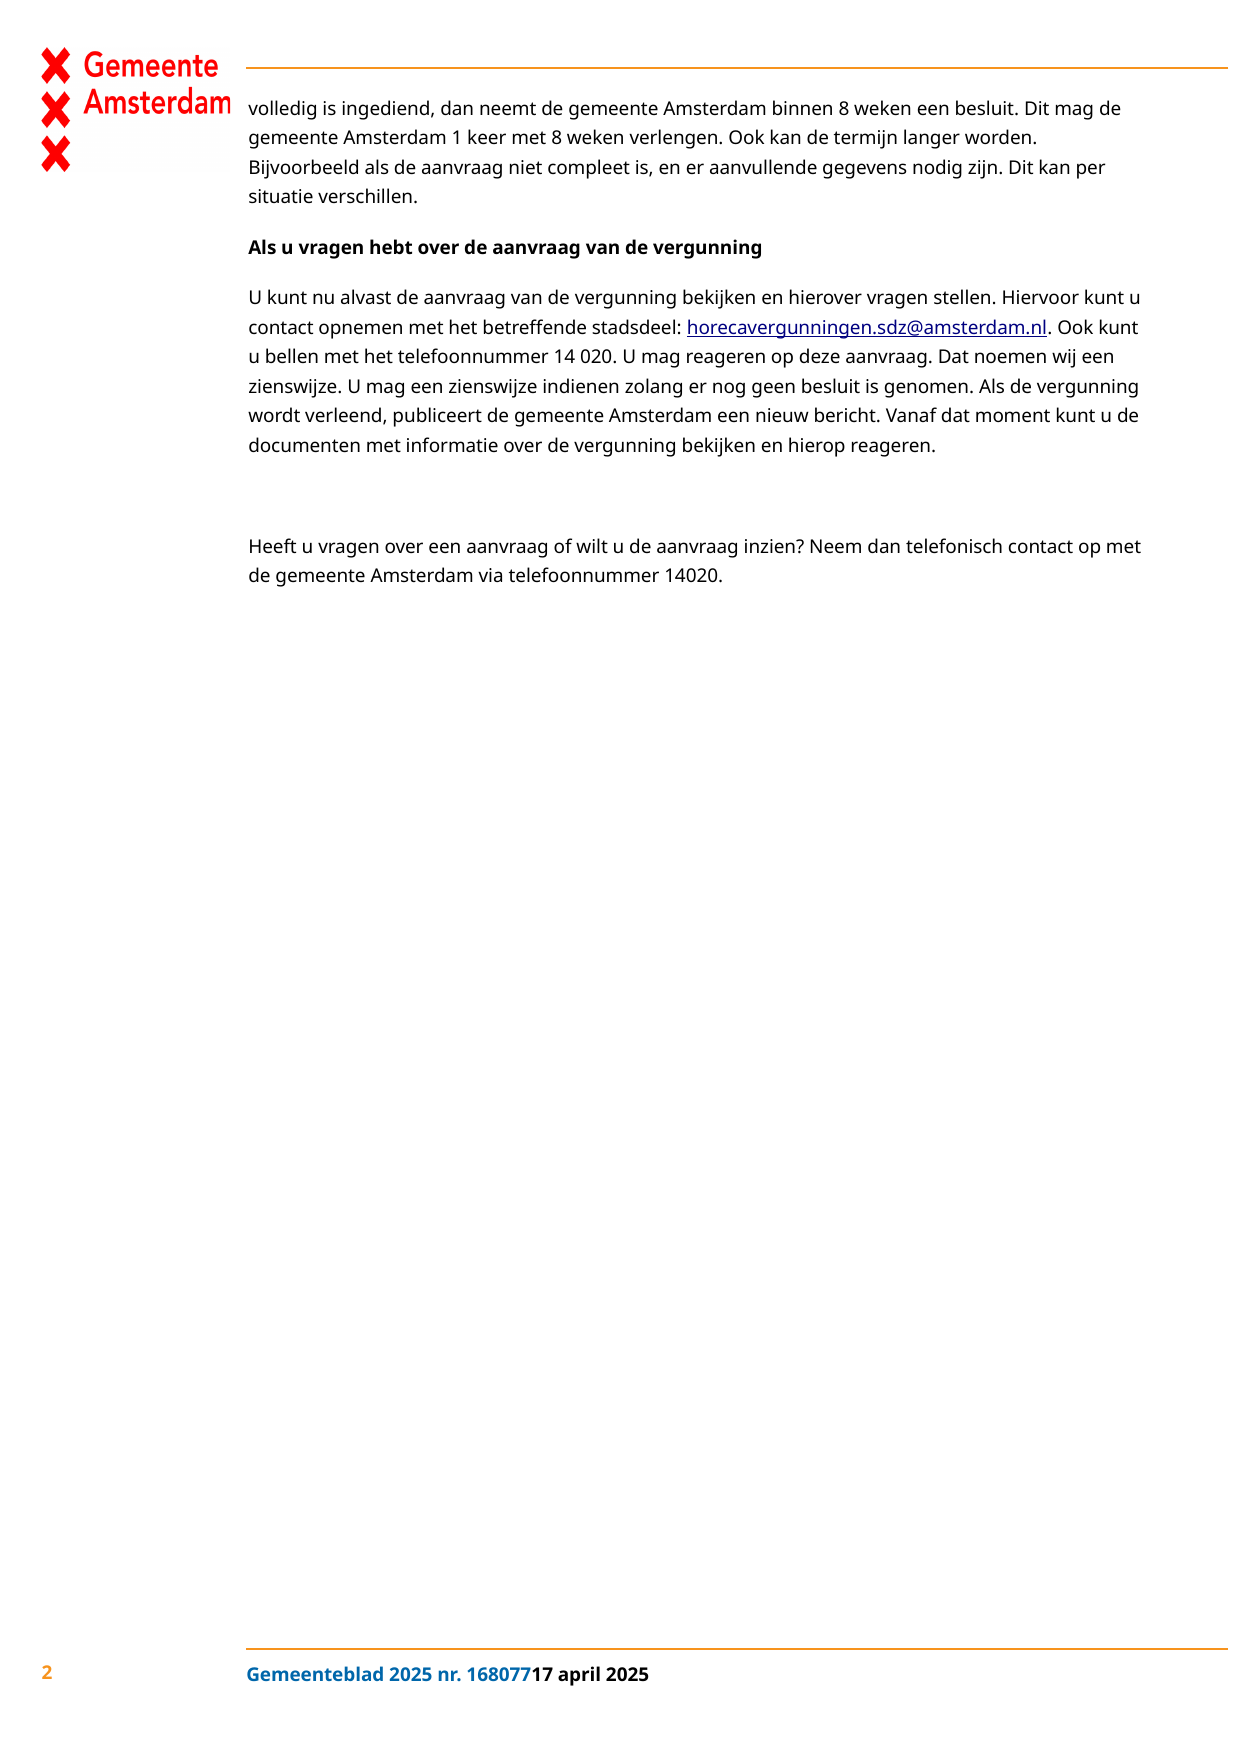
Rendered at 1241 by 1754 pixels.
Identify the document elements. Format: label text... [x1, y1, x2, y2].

text U kunt nu alvast de aanvraag van de vergunning bekijken en hierover vragen stellen. Hiervoor kunt u contact opnemen met het betreffende stadsdeel: horecavergunningen.sdz@amsterdam.nl. Ook kunt u bellen met het telefoonnummer 14 020. U mag reageren op deze aanvraag. Dat noemen wij een zienswijze. U mag een zienswijze indienen zolang er nog geen besluit is genomen. Als de vergunning wordt verleend, publiceert de gemeente Amsterdam een nieuw bericht. Vanaf dat moment kunt u de documenten met informatie over de vergunning bekijken en hierop reageren. [248, 284, 1152, 458]
text Als u vragen hebt over de aanvraag van de vergunning [248, 234, 1152, 260]
text Heeft u vragen over een aanvraag of wilt u de aanvraag inzien? Neem dan telefonisch contact op met de gemeente Amsterdam via telefoonnummer 14020. [248, 533, 1152, 588]
picture [41, 47, 231, 172]
text volledig is ingediend, dan neemt de gemeente Amsterdam binnen 8 weken een besluit. Dit mag de gemeente Amsterdam 1 keer met 8 weken verlengen. Ook kan de termijn langer worden. Bijvoorbeeld als de aanvraag niet compleet is, en er aanvullende gegevens nodig zijn. Dit kan per situatie verschillen. [248, 95, 1152, 209]
